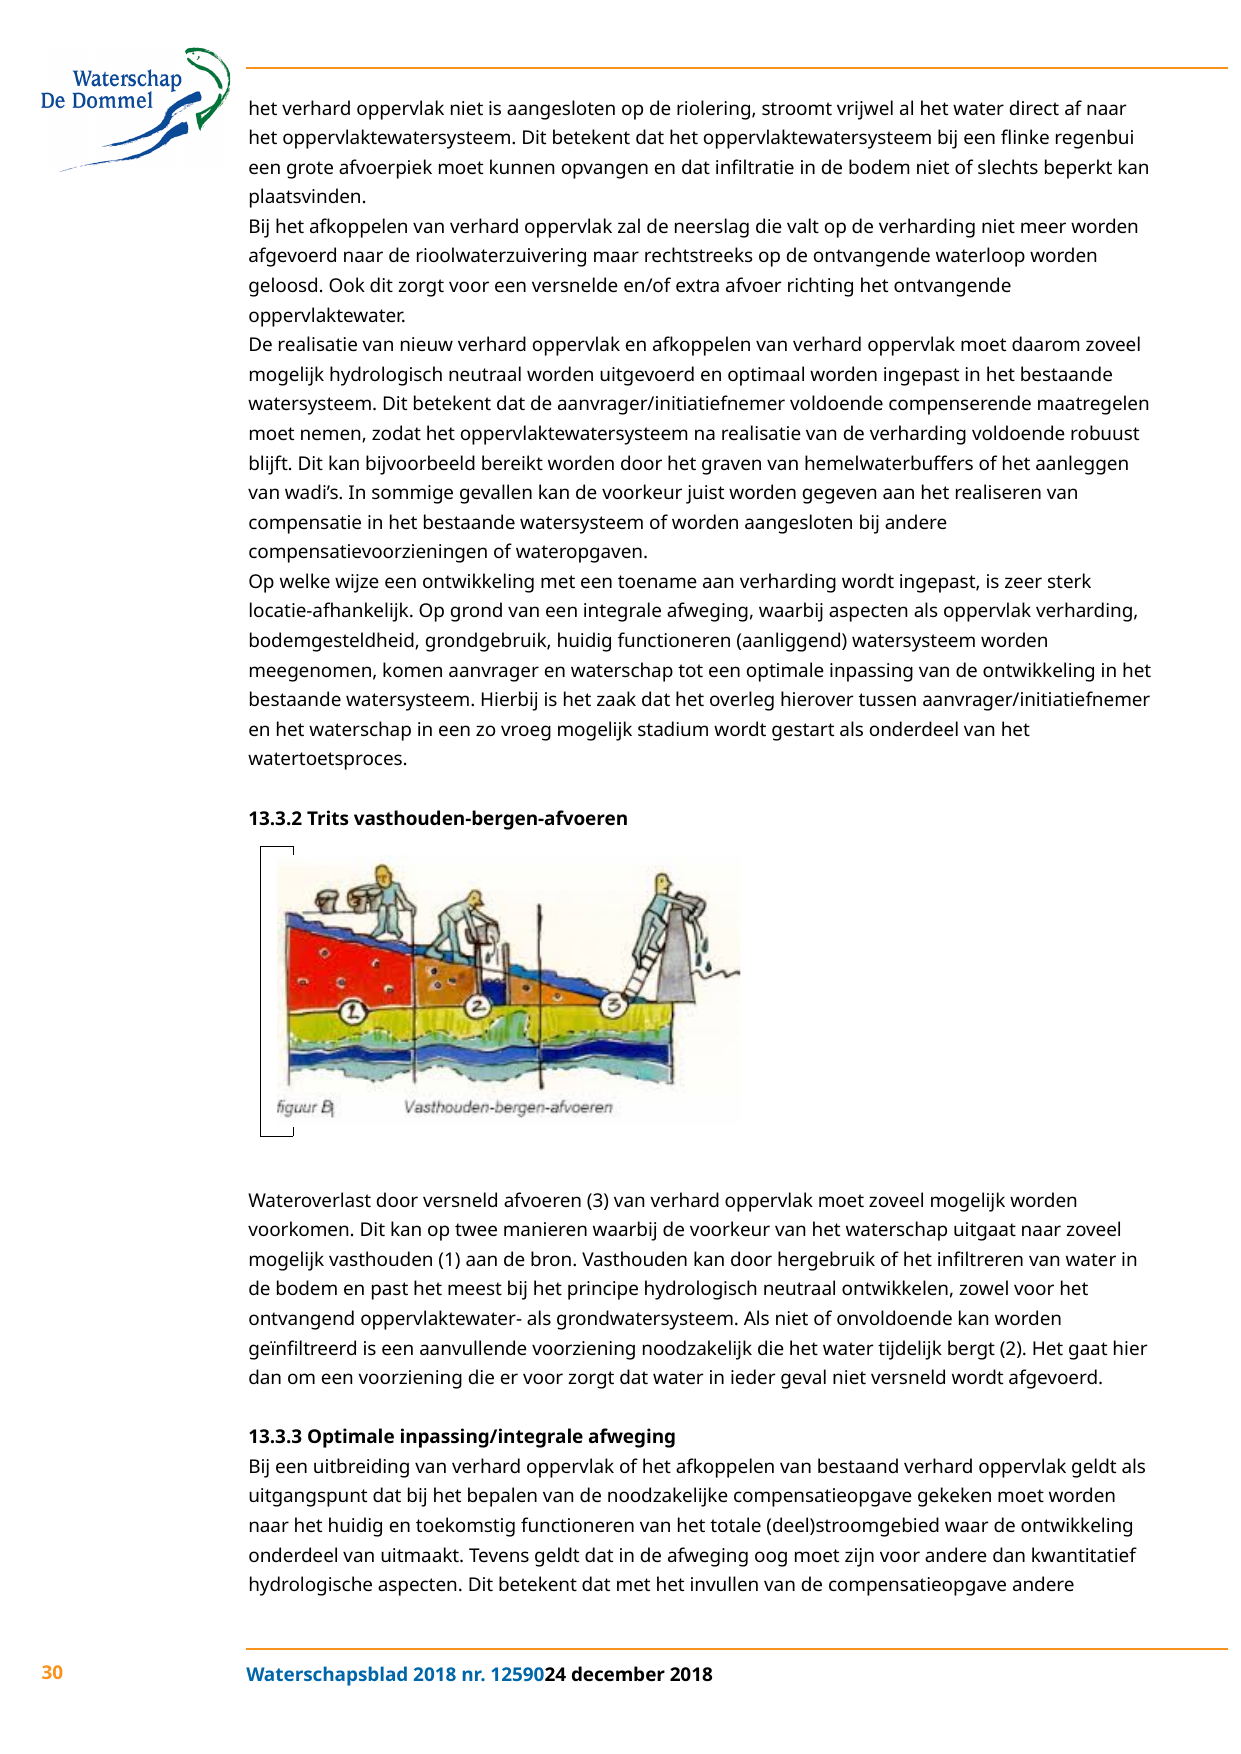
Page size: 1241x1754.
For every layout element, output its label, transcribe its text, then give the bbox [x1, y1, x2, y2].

text Wateroverlast door versneld afvoeren (3) van verhard oppervlak moet zoveel mogelijk worden voorkomen. Dit kan op twee manieren waarbij de voorkeur van het waterschap uitgaat naar zoveel mogelijk vasthouden (1) aan de bron. Vasthouden kan door hergebruik of het infiltreren van water in de bodem en past het meest bij het principe hydrologisch neutraal ontwikkelen, zowel voor het ontvangend oppervlaktewater- als grondwatersysteem. Als niet of onvoldoende kan worden geïnfiltreerd is een aanvullende voorziening noodzakelijk die het water tijdelijk bergt (2). Het gaat hier dan om een voorziening die er voor zorgt dat water in ieder geval niet versneld wordt afgevoerd. [248, 1187, 1152, 1390]
text Bij het afkoppelen van verhard oppervlak zal de neerslag die valt op de verharding niet meer worden afgevoerd naar de rioolwaterzuivering maar rechtstreeks op de ontvangende waterloop worden geloosd. Ook dit zorgt voor een versnelde en/of extra afvoer richting het ontvangende oppervlaktewater. [248, 213, 1152, 328]
text De realisatie van nieuw verhard oppervlak en afkoppelen van verhard oppervlak moet daarom zoveel mogelijk hydrologisch neutraal worden uitgevoerd en optimaal worden ingepast in het bestaande watersysteem. Dit betekent dat de aanvrager/initiatiefnemer voldoende compenserende maatregelen moet nemen, zodat het oppervlaktewatersysteem na realisatie van de verharding voldoende robuust blijft. Dit kan bijvoorbeeld bereikt worden door het graven van hemelwaterbuffers of het aanleggen van wadi’s. In sommige gevallen kan de voorkeur juist worden gegeven aan het realiseren van compensatie in het bestaande watersysteem of worden aangesloten bij andere compensatievoorzieningen of wateropgaven. [248, 331, 1152, 564]
text Op welke wijze een ontwikkeling met een toename aan verharding wordt ingepast, is zeer sterk locatie-afhankelijk. Op grond van een integrale afweging, waarbij aspecten als oppervlak verharding, bodemgesteldheid, grondgebruik, huidig functioneren (aanliggend) watersysteem worden meegenomen, komen aanvrager en waterschap tot een optimale inpassing van de ontwikkeling in het bestaande watersysteem. Hierbij is het zaak dat het overleg hierover tussen aanvrager/initiatiefnemer en het waterschap in een zo vroeg mogelijk stadium wordt gestart als onderdeel van het watertoetsproces. [248, 568, 1152, 771]
text 13.3.3 Optimale inpassing/integrale afweging [248, 1423, 1152, 1449]
text Bij een uitbreiding van verhard oppervlak of het afkoppelen van bestaand verhard oppervlak geldt als uitgangspunt dat bij het bepalen van de noodzakelijke compensatieopgave gekeken moet worden naar het huidig en toekomstig functioneren van het totale (deel)stroomgebied waar de ontwikkeling onderdeel van uitmaakt. Tevens geldt dat in de afweging oog moet zijn voor andere dan kwantitatief hydrologische aspecten. Dit betekent dat met het invullen van de compensatieopgave andere [248, 1453, 1152, 1597]
text het verhard oppervlak niet is aangesloten op de riolering, stroomt vrijwel al het water direct af naar het oppervlaktewatersysteem. Dit betekent dat het oppervlaktewatersysteem bij een flinke regenbui een grote afvoerpiek moet kunnen opvangen en dat infiltratie in de bodem niet of slechts beperkt kan plaatsvinden. [248, 95, 1152, 209]
text 13.3.2 Trits vasthouden-bergen-afvoeren [248, 805, 1152, 831]
picture [41, 47, 231, 172]
picture [268, 855, 742, 1127]
